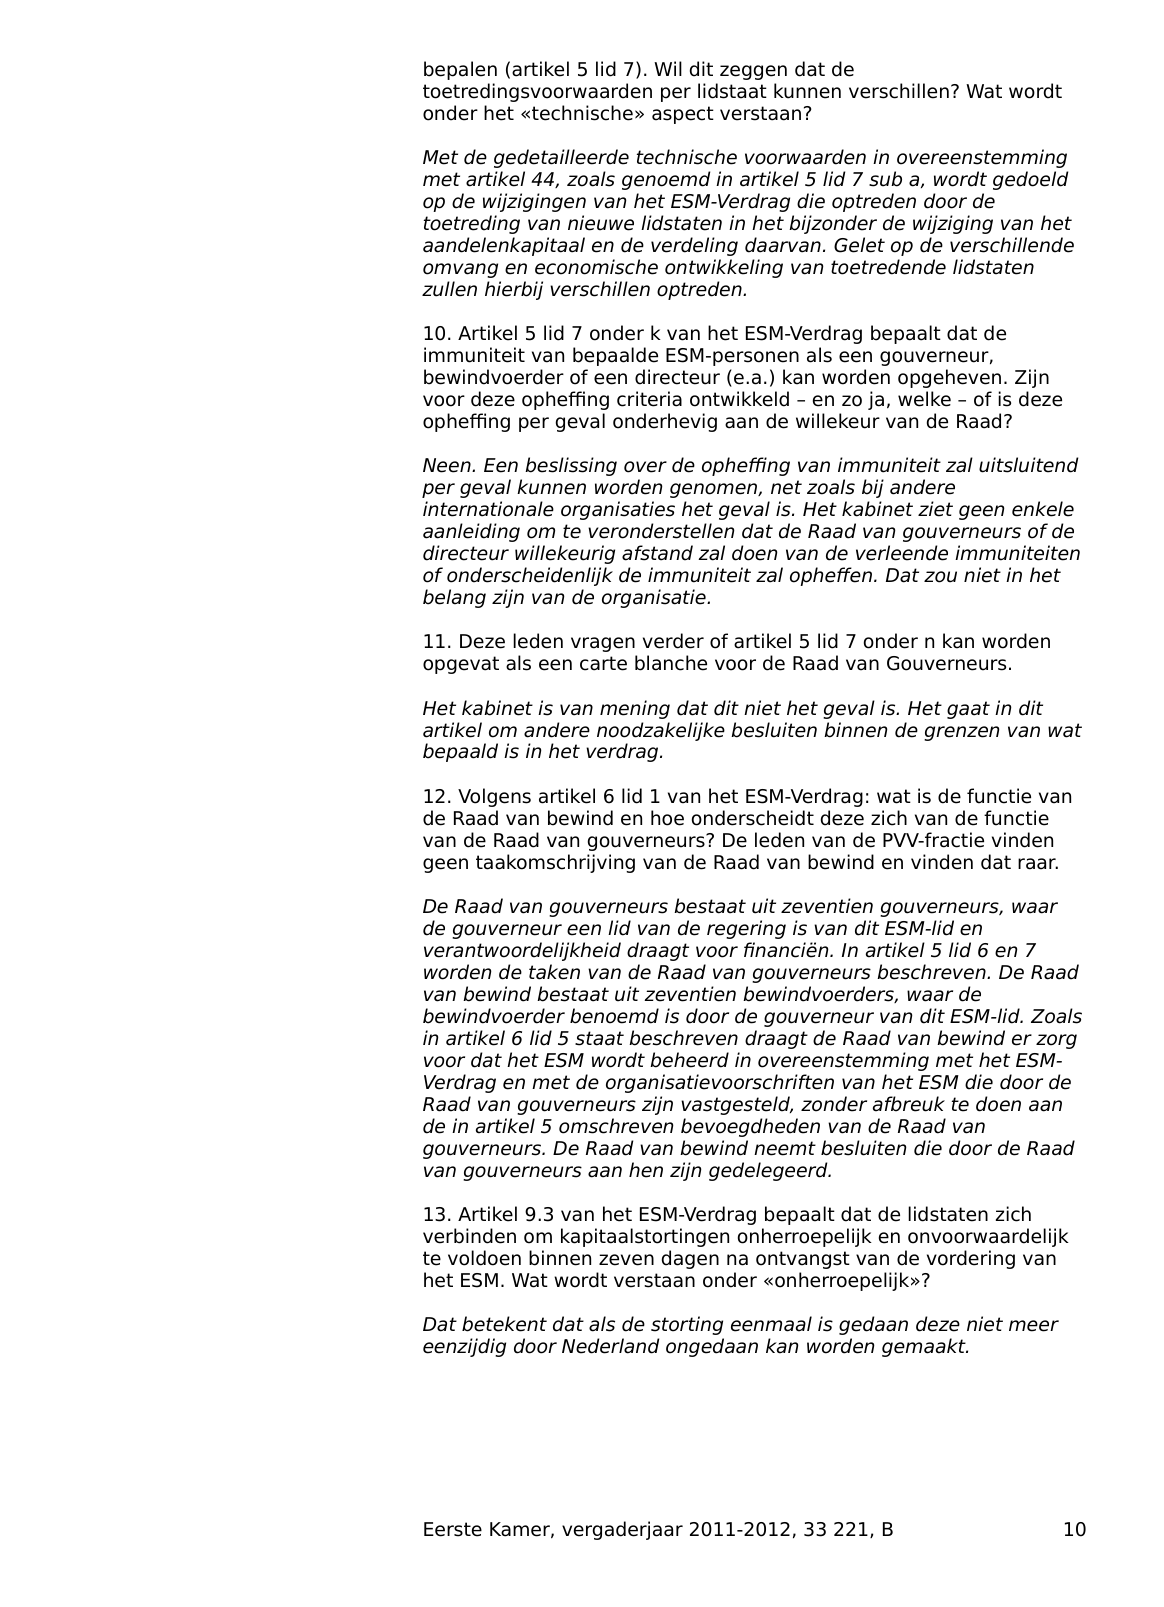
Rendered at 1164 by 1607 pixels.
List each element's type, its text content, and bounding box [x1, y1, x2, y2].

text 11. Deze leden vragen verder of artikel 5 lid 7 onder n kan worden opgevat als een carte blanche voor de Raad van Gouverneurs. [422, 631, 1087, 675]
text Met de gedetailleerde technische voorwaarden in overeenstemming met artikel 44, zoals genoemd in artikel 5 lid 7 sub a, wordt gedoeld op de wijzigingen van het ESM-Verdrag die optreden door de toetreding van nieuwe lidstaten in het bijzonder de wijziging van het aandelenkapitaal en de verdeling daarvan. Gelet op de verschillende omvang en economische ontwikkeling van toetredende lidstaten zullen hierbij verschillen optreden. [422, 147, 1087, 301]
text 12. Volgens artikel 6 lid 1 van het ESM-Verdrag: wat is de functie van de Raad van bewind en hoe onderscheidt deze zich van de functie van de Raad van gouverneurs? De leden van de PVV-fractie vinden geen taakomschrijving van de Raad van bewind en vinden dat raar. [422, 786, 1087, 873]
text bepalen (artikel 5 lid 7). Wil dit zeggen dat de toetredingsvoorwaarden per lidstaat kunnen verschillen? Wat wordt onder het «technische» aspect verstaan? [422, 59, 1087, 125]
text Neen. Een beslissing over de opheffing van immuniteit zal uitsluitend per geval kunnen worden genomen, net zoals bij andere internationale organisaties het geval is. Het kabinet ziet geen enkele aanleiding om te veronderstellen dat de Raad van gouverneurs of de directeur willekeurig afstand zal doen van de verleende immuniteiten of onderscheidenlijk de immuniteit zal opheffen. Dat zou niet in het belang zijn van de organisatie. [422, 455, 1087, 609]
text Het kabinet is van mening dat dit niet het geval is. Het gaat in dit artikel om andere noodzakelijke besluiten binnen de grenzen van wat bepaald is in het verdrag. [422, 697, 1087, 763]
text 10. Artikel 5 lid 7 onder k van het ESM-Verdrag bepaalt dat de immuniteit van bepaalde ESM-personen als een gouverneur, bewindvoerder of een directeur (e.a.) kan worden opgeheven. Zijn voor deze opheffing criteria ontwikkeld – en zo ja, welke – of is deze opheffing per geval onderhevig aan de willekeur van de Raad? [422, 323, 1087, 433]
text 13. Artikel 9.3 van het ESM-Verdrag bepaalt dat de lidstaten zich verbinden om kapitaalstortingen onherroepelijk en onvoorwaardelijk te voldoen binnen zeven dagen na ontvangst van de vordering van het ESM. Wat wordt verstaan onder «onherroepelijk»? [422, 1204, 1087, 1292]
text De Raad van gouverneurs bestaat uit zeventien gouverneurs, waar de gouverneur een lid van de regering is van dit ESM-lid en verantwoordelijkheid draagt voor financiën. In artikel 5 lid 6 en 7 worden de taken van de Raad van gouverneurs beschreven. De Raad van bewind bestaat uit zeventien bewindvoerders, waar de bewindvoerder benoemd is door de gouverneur van dit ESM-lid. Zoals in artikel 6 lid 5 staat beschreven draagt de Raad van bewind er zorg voor dat het ESM wordt beheerd in overeenstemming met het ESM-Verdrag en met de organisatievoorschriften van het ESM die door de Raad van gouverneurs zijn vastgesteld, zonder afbreuk te doen aan de in artikel 5 omschreven bevoegdheden van de Raad van gouverneurs. De Raad van bewind neemt besluiten die door de Raad van gouverneurs aan hen zijn gedelegeerd. [422, 896, 1087, 1181]
text Dat betekent dat als de storting eenmaal is gedaan deze niet meer eenzijdig door Nederland ongedaan kan worden gemaakt. [422, 1314, 1087, 1358]
